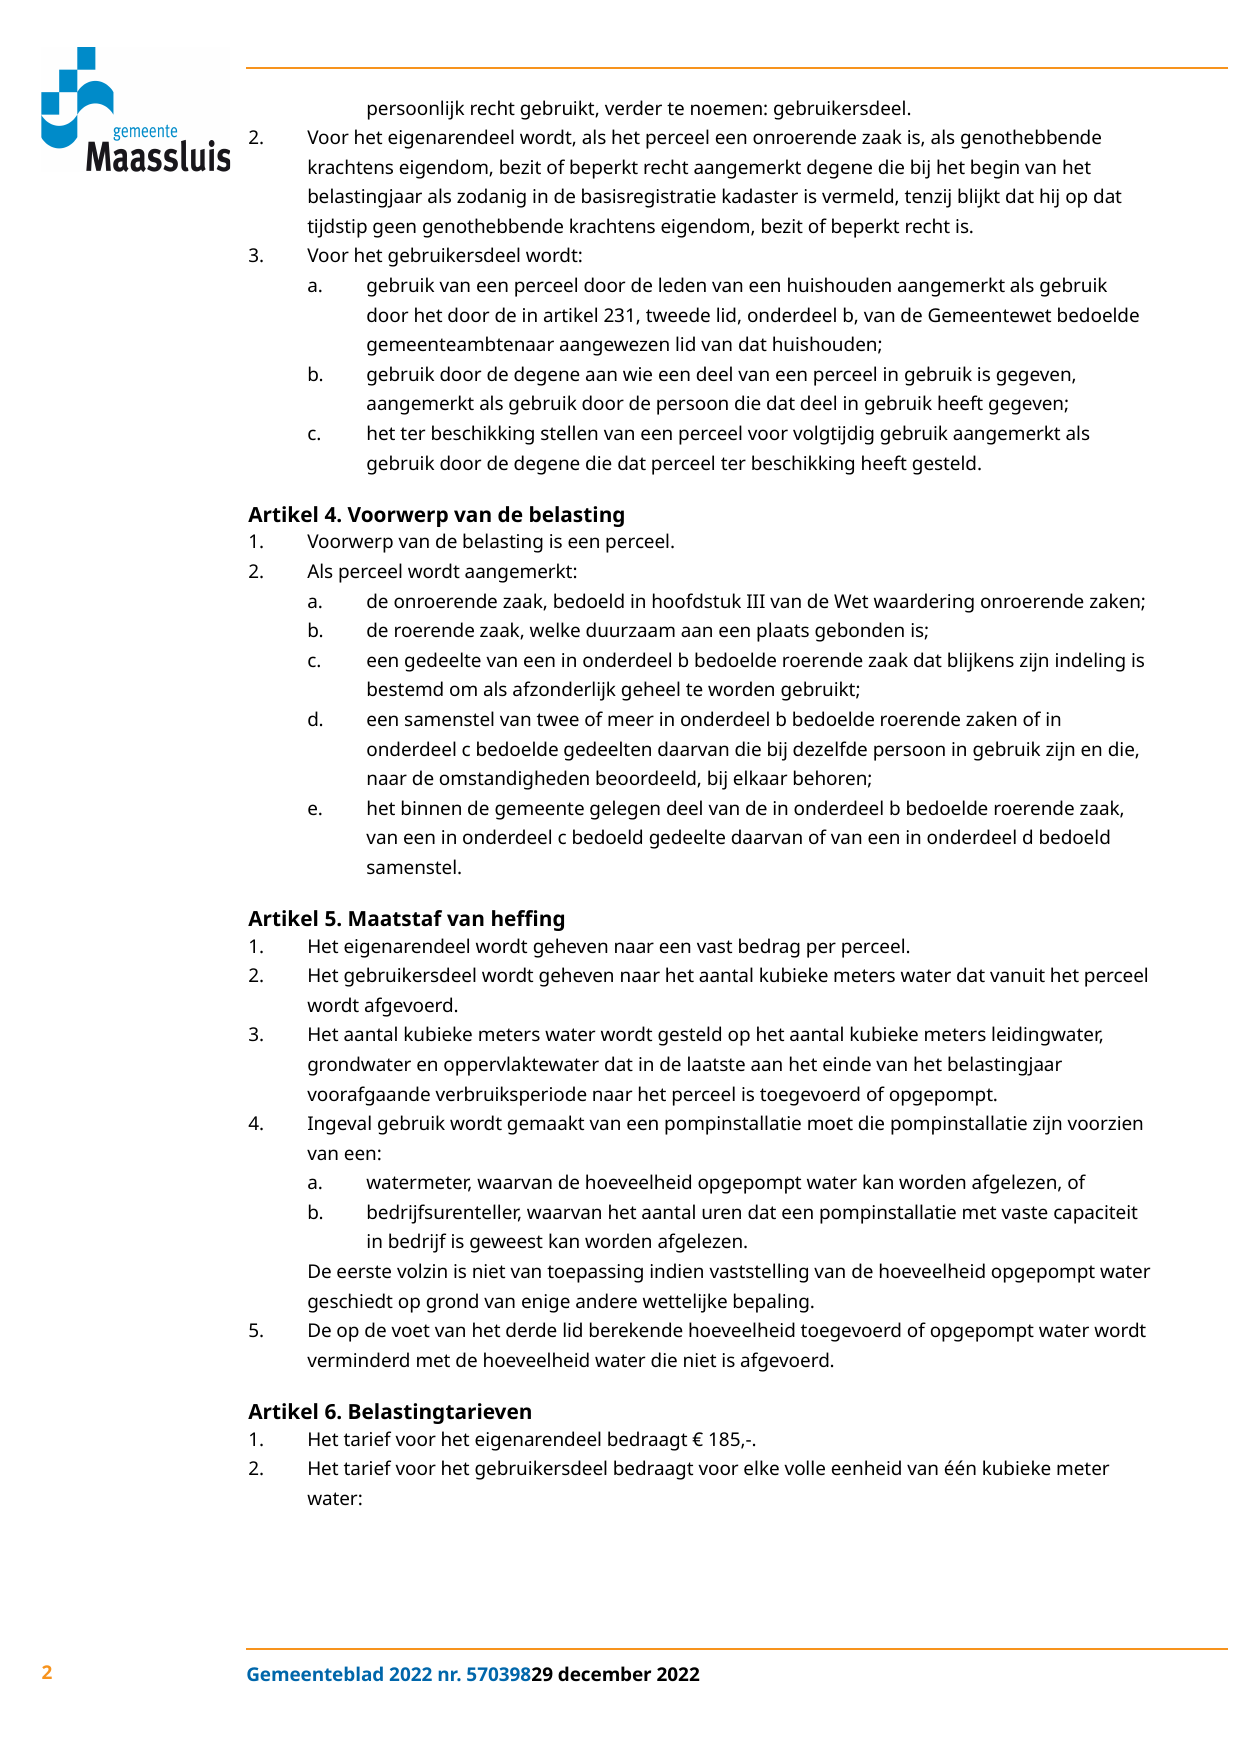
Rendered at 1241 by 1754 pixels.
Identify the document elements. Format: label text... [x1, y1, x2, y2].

picture [41, 47, 231, 172]
list Ingeval gebruik wordt gemaakt van een pompinstallatie moet die pompinstallatie zijn voorzien van een: [248, 1110, 1152, 1166]
list bedrijfsurenteller, waarvan het aantal uren dat een pompinstallatie met vaste capaciteit in bedrijf is geweest kan worden afgelezen. [307, 1199, 1152, 1254]
list Voor het gebruikersdeel wordt: [248, 243, 1152, 268]
list gebruik van een perceel door de leden van een huishouden aangemerkt als gebruik door het door de in artikel 231, tweede lid, onderdeel b, van de Gemeentewet bedoelde gemeenteambtenaar aangewezen lid van dat huishouden; [307, 272, 1152, 357]
text Artikel 6. Belastingtarieven [248, 1397, 1152, 1426]
list Voor het eigenarendeel wordt, als het perceel een onroerende zaak is, als genothebbende krachtens eigendom, bezit of beperkt recht aangemerkt degene die bij het begin van het belastingjaar als zodanig in de basisregistratie kadaster is vermeld, tenzij blijkt dat hij op dat tijdstip geen genothebbende krachtens eigendom, bezit of beperkt recht is. [248, 124, 1152, 239]
list Het tarief voor het eigenarendeel bedraagt € 185,-. [248, 1426, 1152, 1452]
list de onroerende zaak, bedoeld in hoofdstuk III van de Wet waardering onroerende zaken; [307, 588, 1152, 613]
text Artikel 5. Maatstaf van heffing [248, 904, 1152, 933]
list Het eigenarendeel wordt geheven naar een vast bedrag per perceel. [248, 933, 1152, 959]
list Voorwerp van de belasting is een perceel. [248, 529, 1152, 554]
list watermeter, waarvan de hoeveelheid opgepompt water kan worden afgelezen, of [307, 1169, 1152, 1195]
list het binnen de gemeente gelegen deel van de in onderdeel b bedoelde roerende zaak, van een in onderdeel c bedoeld gedeelte daarvan of van een in onderdeel d bedoeld samenstel. [307, 795, 1152, 880]
list het ter beschikking stellen van een perceel voor volgtijdig gebruik aangemerkt als gebruik door de degene die dat perceel ter beschikking heeft gesteld. [307, 420, 1152, 476]
list De op de voet van het derde lid berekende hoeveelheid toegevoerd of opgepompt water wordt verminderd met de hoeveelheid water die niet is afgevoerd. [248, 1317, 1152, 1373]
picture [41, 47, 77, 92]
list Als perceel wordt aangemerkt: [248, 558, 1152, 584]
list de roerende zaak, welke duurzaam aan een plaats gebonden is; [307, 617, 1152, 643]
list een gedeelte van een in onderdeel b bedoelde roerende zaak dat blijkens zijn indeling is bestemd om als afzonderlijk geheel te worden gebruikt; [307, 647, 1152, 702]
list Het aantal kubieke meters water wordt gesteld op het aantal kubieke meters leidingwater, grondwater en oppervlaktewater dat in de laatste aan het einde van het belastingjaar voorafgaande verbruiksperiode naar het perceel is toegevoerd of opgepompt. [248, 1022, 1152, 1107]
list Het tarief voor het gebruikersdeel bedraagt voor elke volle eenheid van één kubieke meter water: [248, 1456, 1152, 1511]
text Artikel 4. Voorwerp van de belasting [248, 500, 1152, 529]
list persoonlijk recht gebruikt, verder te noemen: gebruikersdeel. [307, 95, 1152, 121]
list De eerste volzin is niet van toepassing indien vaststelling van de hoeveelheid opgepompt water geschiedt op grond van enige andere wettelijke bepaling. [248, 1258, 1152, 1314]
list een samenstel van twee of meer in onderdeel b bedoelde roerende zaken of in onderdeel c bedoelde gedeelten daarvan die bij dezelfde persoon in gebruik zijn en die, naar de omstandigheden beoordeeld, bij elkaar behoren; [307, 706, 1152, 791]
list gebruik door de degene aan wie een deel van een perceel in gebruik is gegeven, aangemerkt als gebruik door de persoon die dat deel in gebruik heeft gegeven; [307, 361, 1152, 416]
list Het gebruikersdeel wordt geheven naar het aantal kubieke meters water dat vanuit het perceel wordt afgevoerd. [248, 962, 1152, 1018]
